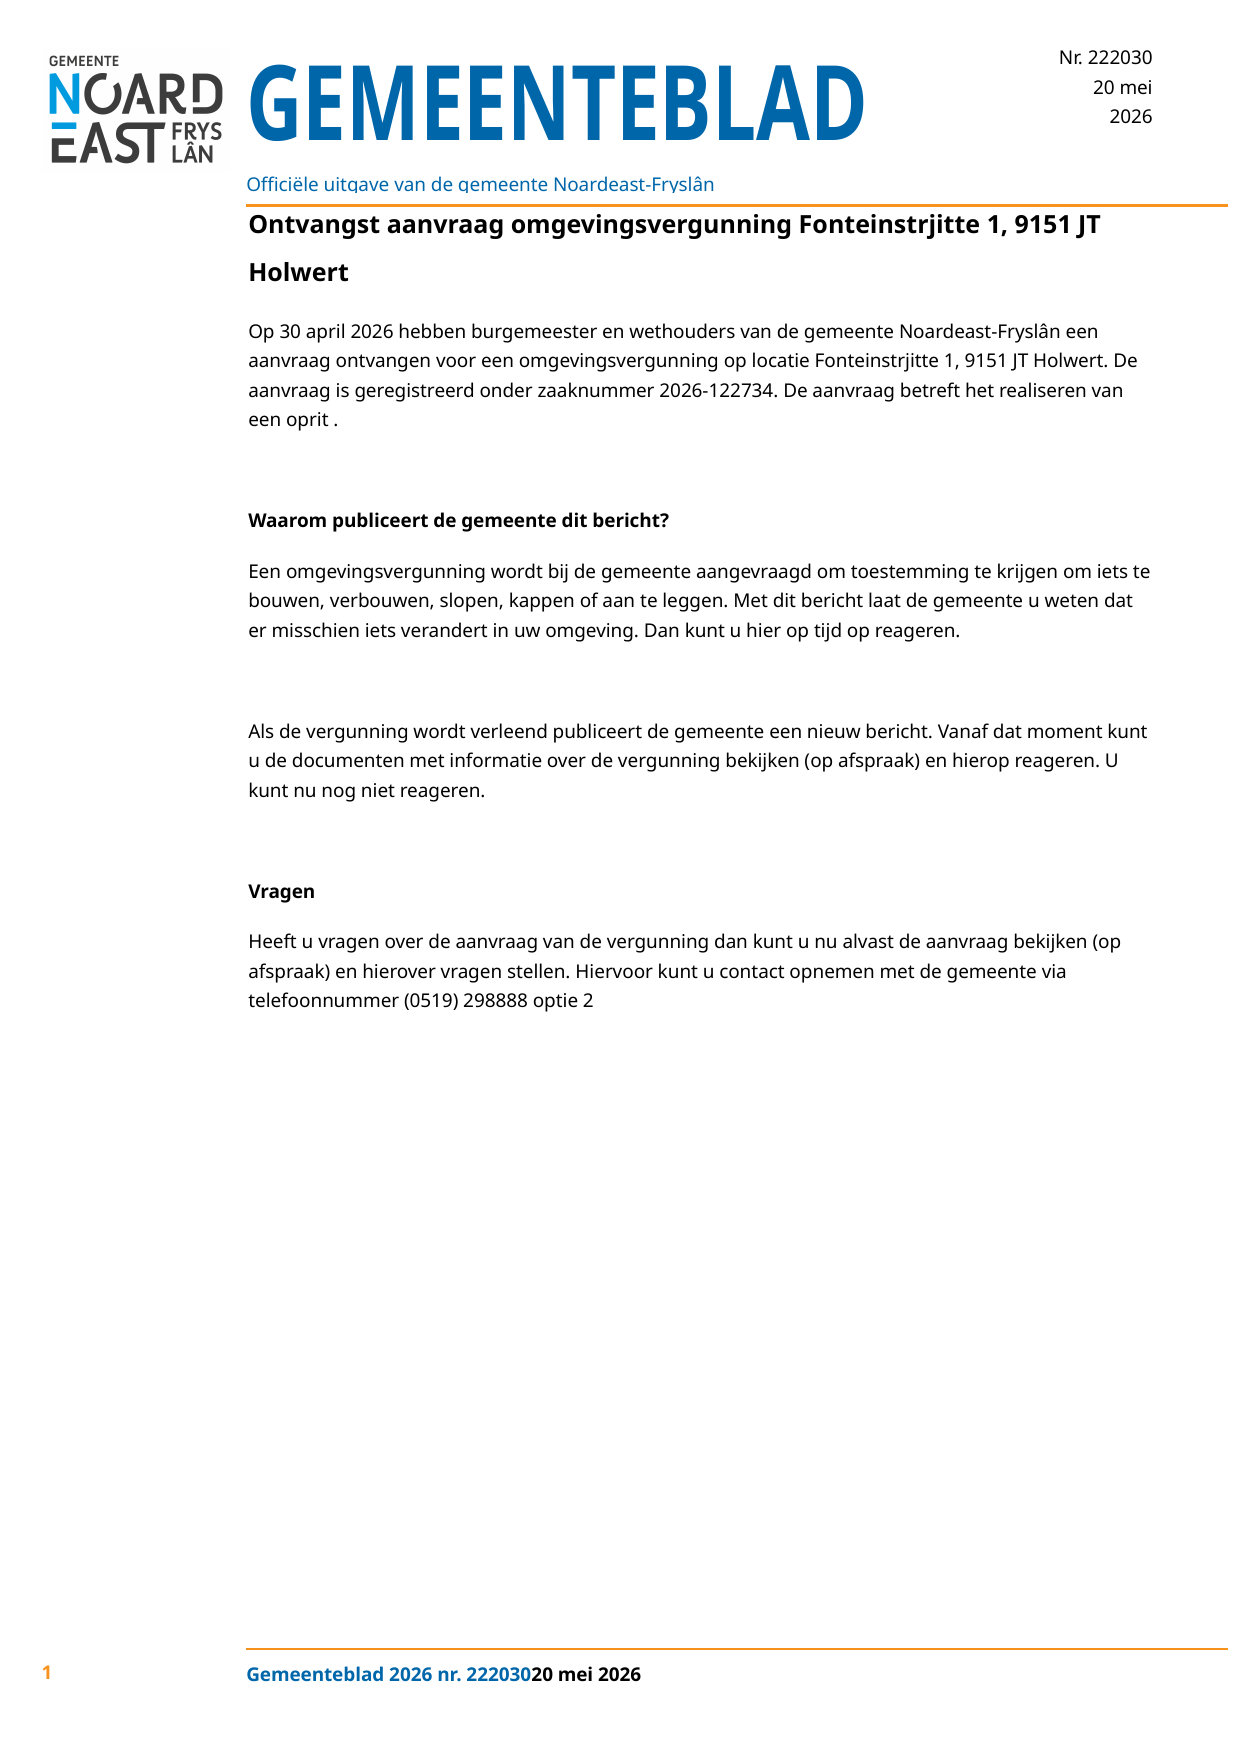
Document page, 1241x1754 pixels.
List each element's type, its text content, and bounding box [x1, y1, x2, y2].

text Waarom publiceert de gemeente dit bericht? [248, 507, 1152, 533]
picture [41, 47, 231, 172]
text Vragen [248, 878, 1152, 904]
text Heeft u vragen over de aanvraag van de vergunning dan kunt u nu alvast de aanvraag bekijken (op afspraak) en hierover vragen stellen. Hiervoor kunt u contact opnemen met de gemeente via telefoonnummer (0519) 298888 optie 2 [248, 928, 1152, 1013]
text Als de vergunning wordt verleend publiceert de gemeente een nieuw bericht. Vanaf dat moment kunt u de documenten met informatie over de vergunning bekijken (op afspraak) en hierop reageren. U kunt nu nog niet reageren. [248, 718, 1152, 803]
text Ontvangst aanvraag omgevingsvergunning Fonteinstrjitte 1, 9151 JT Holwert [248, 207, 1152, 288]
text Op 30 april 2026 hebben burgemeester en wethouders van de gemeente Noardeast-Fryslân een aanvraag ontvangen voor een omgevingsvergunning op locatie Fonteinstrjitte 1, 9151 JT Holwert. De aanvraag is geregistreerd onder zaaknummer 2026-122734. De aanvraag betreft het realiseren van een oprit . [248, 318, 1152, 432]
text Een omgevingsvergunning wordt bij de gemeente aangevraagd om toestemming te krijgen om iets te bouwen, verbouwen, slopen, kappen of aan te leggen. Met dit bericht laat de gemeente u weten dat er misschien iets verandert in uw omgeving. Dan kunt u hier op tijd op reageren. [248, 558, 1152, 643]
